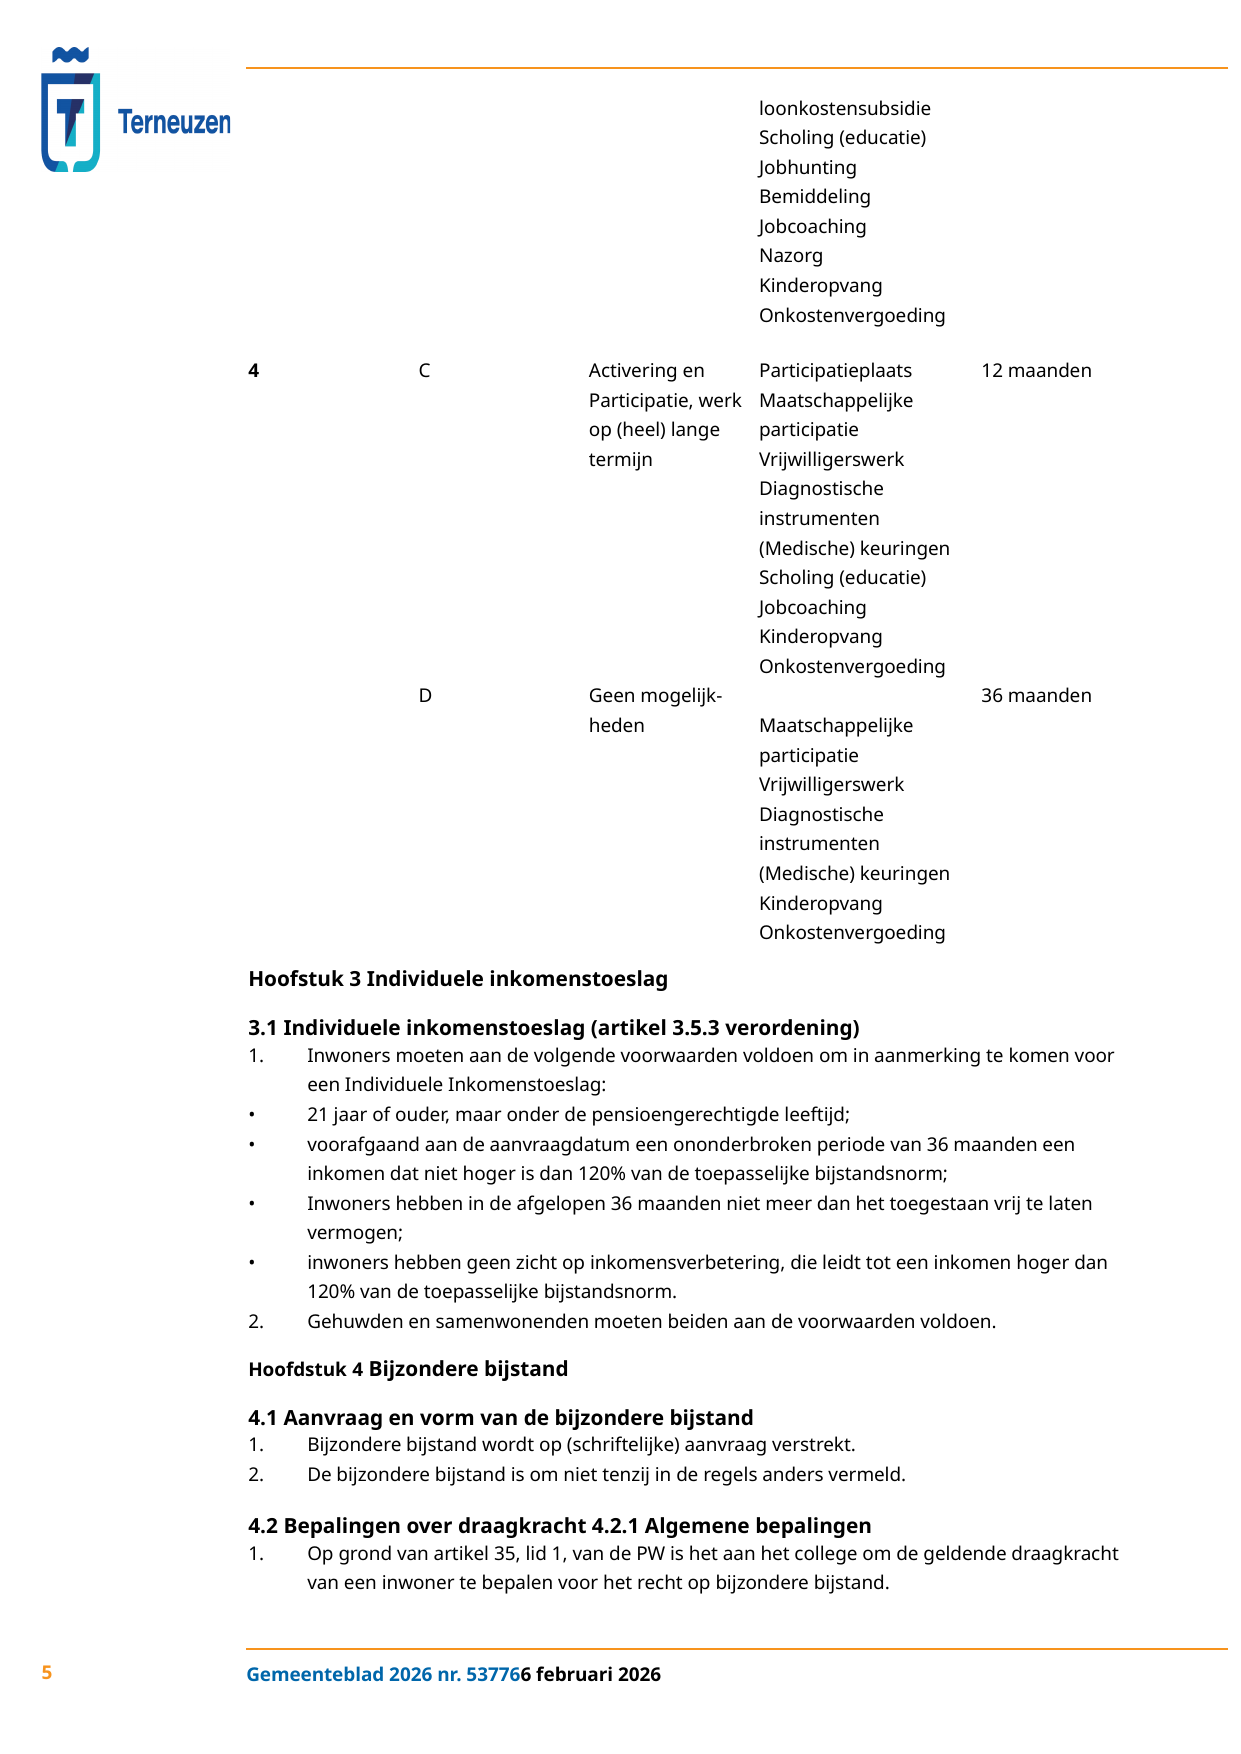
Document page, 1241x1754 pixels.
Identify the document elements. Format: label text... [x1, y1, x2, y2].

list inwoners hebben geen zicht op inkomensverbetering, die leidt tot een inkomen hoger dan 120% van de toepasselijke bijstandsnorm. [248, 1249, 1152, 1304]
list Inwoners moeten aan de volgende voorwaarden voldoen om in aanmerking te komen voor een Individuele Inkomenstoeslag: [248, 1042, 1152, 1097]
table_cell Participatieplaats Maatschappelijke participatie Vrijwilligerswerk Diagnostische instrumenten (Medische) keuringen Scholing (educatie) Jobcoaching Kinderopvang Onkostenvergoeding Maatschappelijke participatie Vrijwilligerswerk Diagnostische instrumenten (Medische) keuringen Kinderopvang Onkostenvergoeding [759, 357, 981, 945]
text 4.1 Aanvraag en vorm van de bijzondere bijstand [248, 1403, 1152, 1432]
list voorafgaand aan de aanvraagdatum een ononderbroken periode van 36 maanden een inkomen dat niet hoger is dan 120% van de toepasselijke bijstandsnorm; [248, 1131, 1152, 1186]
table_cell loonkostensubsidie Scholing (educatie) Jobhunting Bemiddeling Jobcoaching Nazorg Kinderopvang Onkostenvergoeding [759, 95, 981, 357]
table_cell [248, 95, 418, 357]
list Bijzondere bijstand wordt op (schriftelijke) aanvraag verstrekt. [248, 1432, 1152, 1457]
list De bijzondere bijstand is om niet tenzij in de regels anders vermeld. [248, 1461, 1152, 1487]
table_cell [981, 95, 1152, 357]
list Gehuwden en samenwonenden moeten beiden aan de voorwaarden voldoen. [248, 1308, 1152, 1334]
table_cell 12 maanden 36 maanden [981, 357, 1152, 945]
list 21 jaar of ouder, maar onder de pensioengerechtigde leeftijd; [248, 1101, 1152, 1127]
table_cell [589, 95, 759, 357]
list Op grond van artikel 35, lid 1, van de PW is het aan het college om de geldende draagkracht van een inwoner te bepalen voor het recht op bijzondere bijstand. [248, 1540, 1152, 1595]
text Hoofstuk 3 Individuele inkomenstoeslag [248, 964, 1152, 993]
text Hoofdstuk 4 Bijzondere bijstand [248, 1354, 1152, 1382]
picture [41, 47, 231, 172]
text 3.1 Individuele inkomenstoeslag (artikel 3.5.3 verordening) [248, 1013, 1152, 1042]
list Inwoners hebben in de afgelopen 36 maanden niet meer dan het toegestaan vrij te laten vermogen; [248, 1190, 1152, 1245]
table_cell 4 [248, 357, 418, 945]
text 4.2 Bepalingen over draagkracht 4.2.1 Algemene bepalingen [248, 1512, 1152, 1540]
table_cell [418, 95, 589, 357]
table_cell Activering en Participatie, werk op (heel) lange termijn Geen mogelijk- heden [589, 357, 759, 945]
table_cell C D [418, 357, 589, 945]
